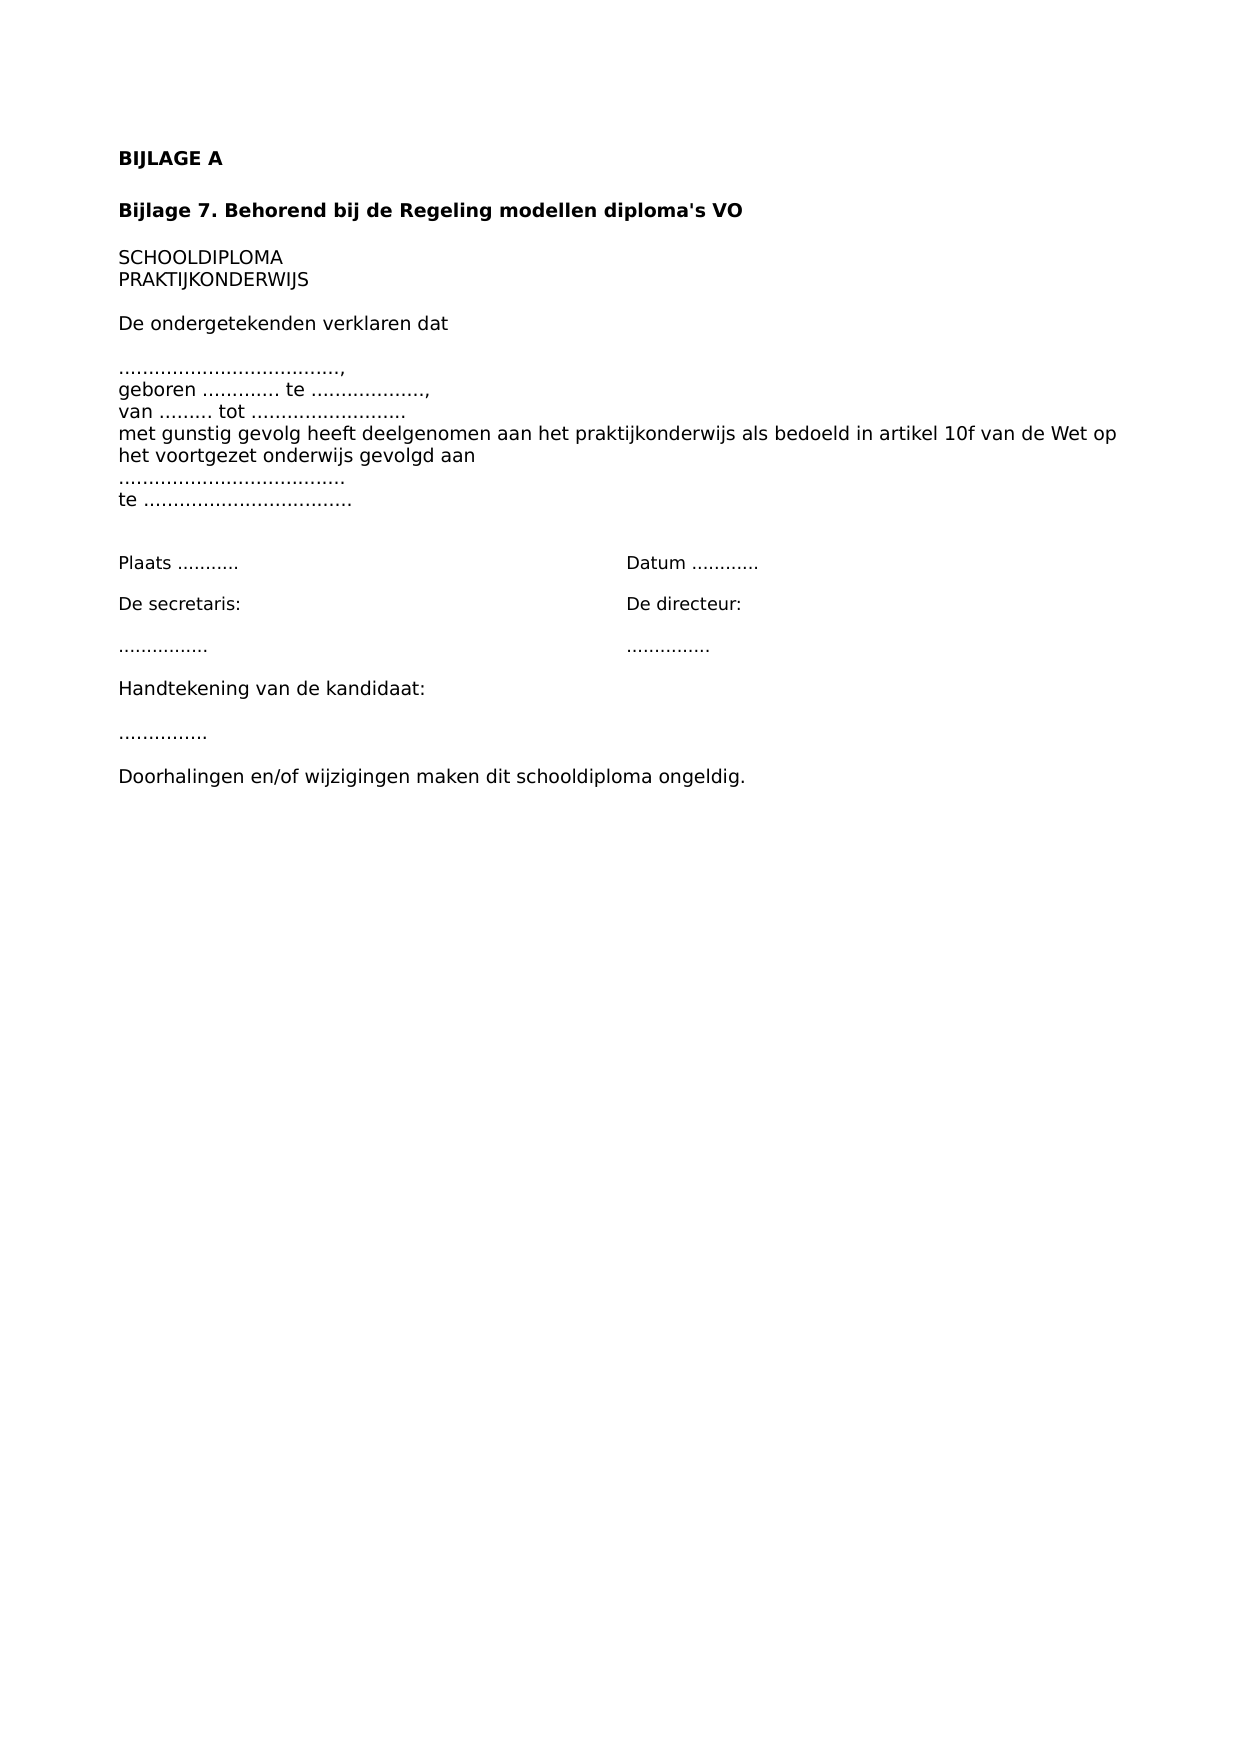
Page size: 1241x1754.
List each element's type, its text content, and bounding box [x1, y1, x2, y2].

table_cell [118, 615, 620, 636]
subtitle Bijlage 7. Behorend bij de Regeling modellen diploma's VO [118, 200, 1122, 222]
text ...................................... [118, 467, 1122, 489]
table_cell Plaats ........... [118, 553, 620, 574]
table_cell Datum ............ [620, 553, 1122, 574]
table_header [620, 533, 1122, 553]
subtitle BIJLAGE A [118, 148, 1122, 170]
text met gunstig gevolg heeft deelgenomen aan het praktijkonderwijs als bedoeld in artikel 10f van de Wet op het voortgezet onderwijs gevolgd aan [118, 423, 1122, 467]
table_cell De directeur: [620, 594, 1122, 615]
text SCHOOLDIPLOMA [118, 247, 1122, 269]
table_cell De secretaris: [118, 594, 620, 615]
text Doorhalingen en/of wijzigingen maken dit schooldiploma ongeldig. [118, 766, 1122, 788]
text te ................................... [118, 489, 1122, 511]
table_cell ................ [118, 636, 620, 656]
text PRAKTIJKONDERWIJS [118, 269, 1122, 291]
table_cell [118, 574, 620, 594]
table_cell ............... [620, 636, 1122, 656]
table_header [118, 533, 620, 553]
text geboren ............. te ..................., [118, 379, 1122, 401]
table_cell [620, 574, 1122, 594]
table_cell [620, 615, 1122, 636]
text De ondergetekenden verklaren dat [118, 313, 1122, 335]
text ....................................., [118, 357, 1122, 379]
text ............... [118, 722, 1122, 744]
text Handtekening van de kandidaat: [118, 678, 1122, 700]
text van ......... tot .......................... [118, 401, 1122, 423]
